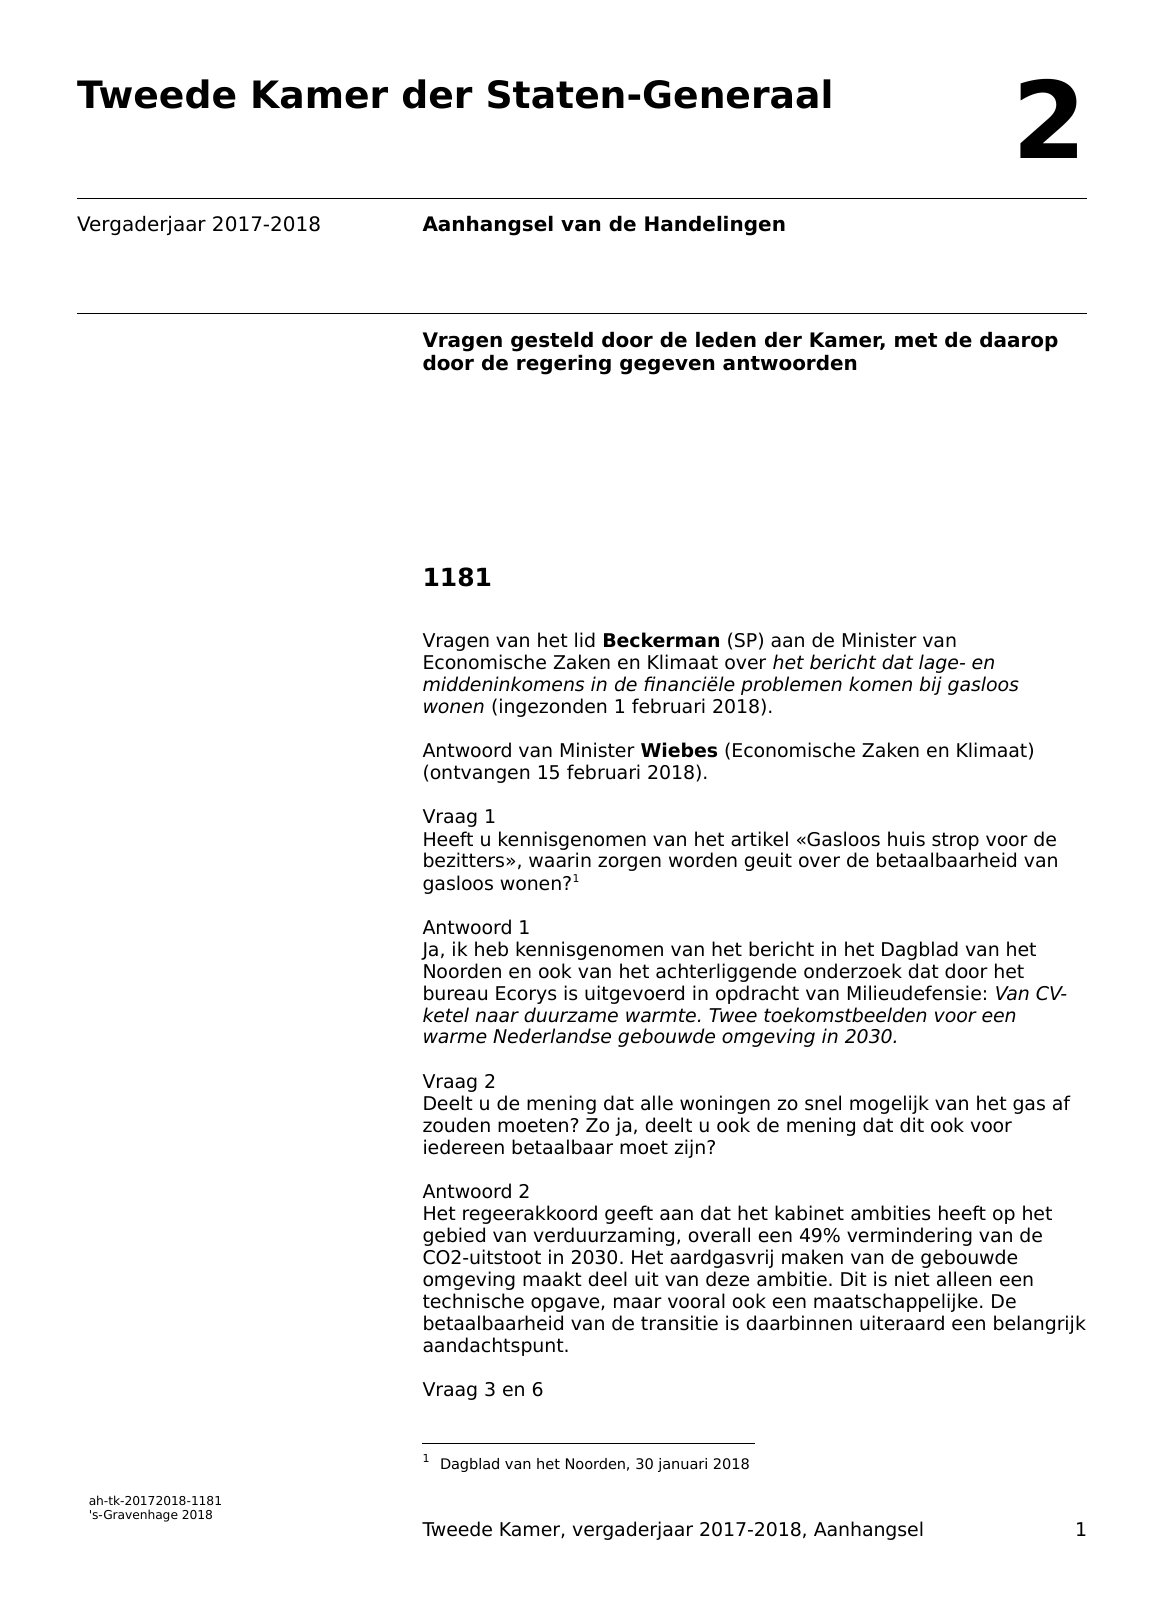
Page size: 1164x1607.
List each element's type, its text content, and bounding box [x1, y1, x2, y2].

table_cell Aanhangsel van de Handelingen [422, 199, 1087, 313]
table_cell [77, 314, 422, 375]
text Vraag 2 [422, 1071, 1087, 1093]
table_cell Vergaderjaar 2017-2018 [77, 199, 422, 313]
text Ja, ik heb kennisgenomen van het bericht in het Dagblad van het Noorden en ook van het achterliggende onderzoek dat door het bureau Ecorys is uitgevoerd in opdracht van Milieudefensie: Van CV-ketel naar duurzame warmte. Twee toekomstbeelden voor een warme Nederlandse gebouwde omgeving in 2030. [422, 938, 1087, 1048]
table_cell Vragen gesteld door de leden der Kamer, met de daarop door de regering gegeven antwoorden [422, 314, 1087, 375]
text 's-Gravenhage 2018 [88, 1508, 323, 1522]
table_header Tweede Kamer der Staten-Generaal [77, 59, 886, 198]
text Antwoord 2 [422, 1181, 1087, 1203]
text Vragen van het lid Beckerman (SP) aan de Minister van Economische Zaken en Klimaat over het bericht dat lage- en middeninkomens in de financiële problemen komen bij gasloos wonen (ingezonden 1 februari 2018). [422, 630, 1087, 718]
text Antwoord van Minister Wiebes (Economische Zaken en Klimaat) (ontvangen 15 februari 2018). [422, 740, 1087, 784]
text Vraag 3 en 6 [422, 1379, 1087, 1401]
text Het regeerakkoord geeft aan dat het kabinet ambities heeft op het gebied van verduurzaming, overall een 49% vermindering van de CO2-uitstoot in 2030. Het aardgasvrij maken van de gebouwde omgeving maakt deel uit van deze ambitie. Dit is niet alleen een technische opgave, maar vooral ook een maatschappelijke. De betaalbaarheid van de transitie is daarbinnen uiteraard een belangrijk aandachtspunt. [422, 1203, 1087, 1357]
text 1181 [422, 563, 1087, 592]
text Antwoord 1 [422, 917, 1087, 938]
table_header 2 [886, 59, 1087, 198]
text Dagblad van het Noorden, 30 januari 2018 [422, 1452, 1087, 1474]
text Deelt u de mening dat alle woningen zo snel mogelijk van het gas af zouden moeten? Zo ja, deelt u ook de mening dat dit ook voor iedereen betaalbaar moet zijn? [422, 1093, 1087, 1158]
text ah-tk-20172018-1181 [88, 1494, 323, 1508]
text Vraag 1 [422, 806, 1087, 828]
text Heeft u kennisgenomen van het artikel «Gasloos huis strop voor de bezitters», waarin zorgen worden geuit over de betaalbaarheid van gasloos wonen? [422, 828, 1087, 894]
